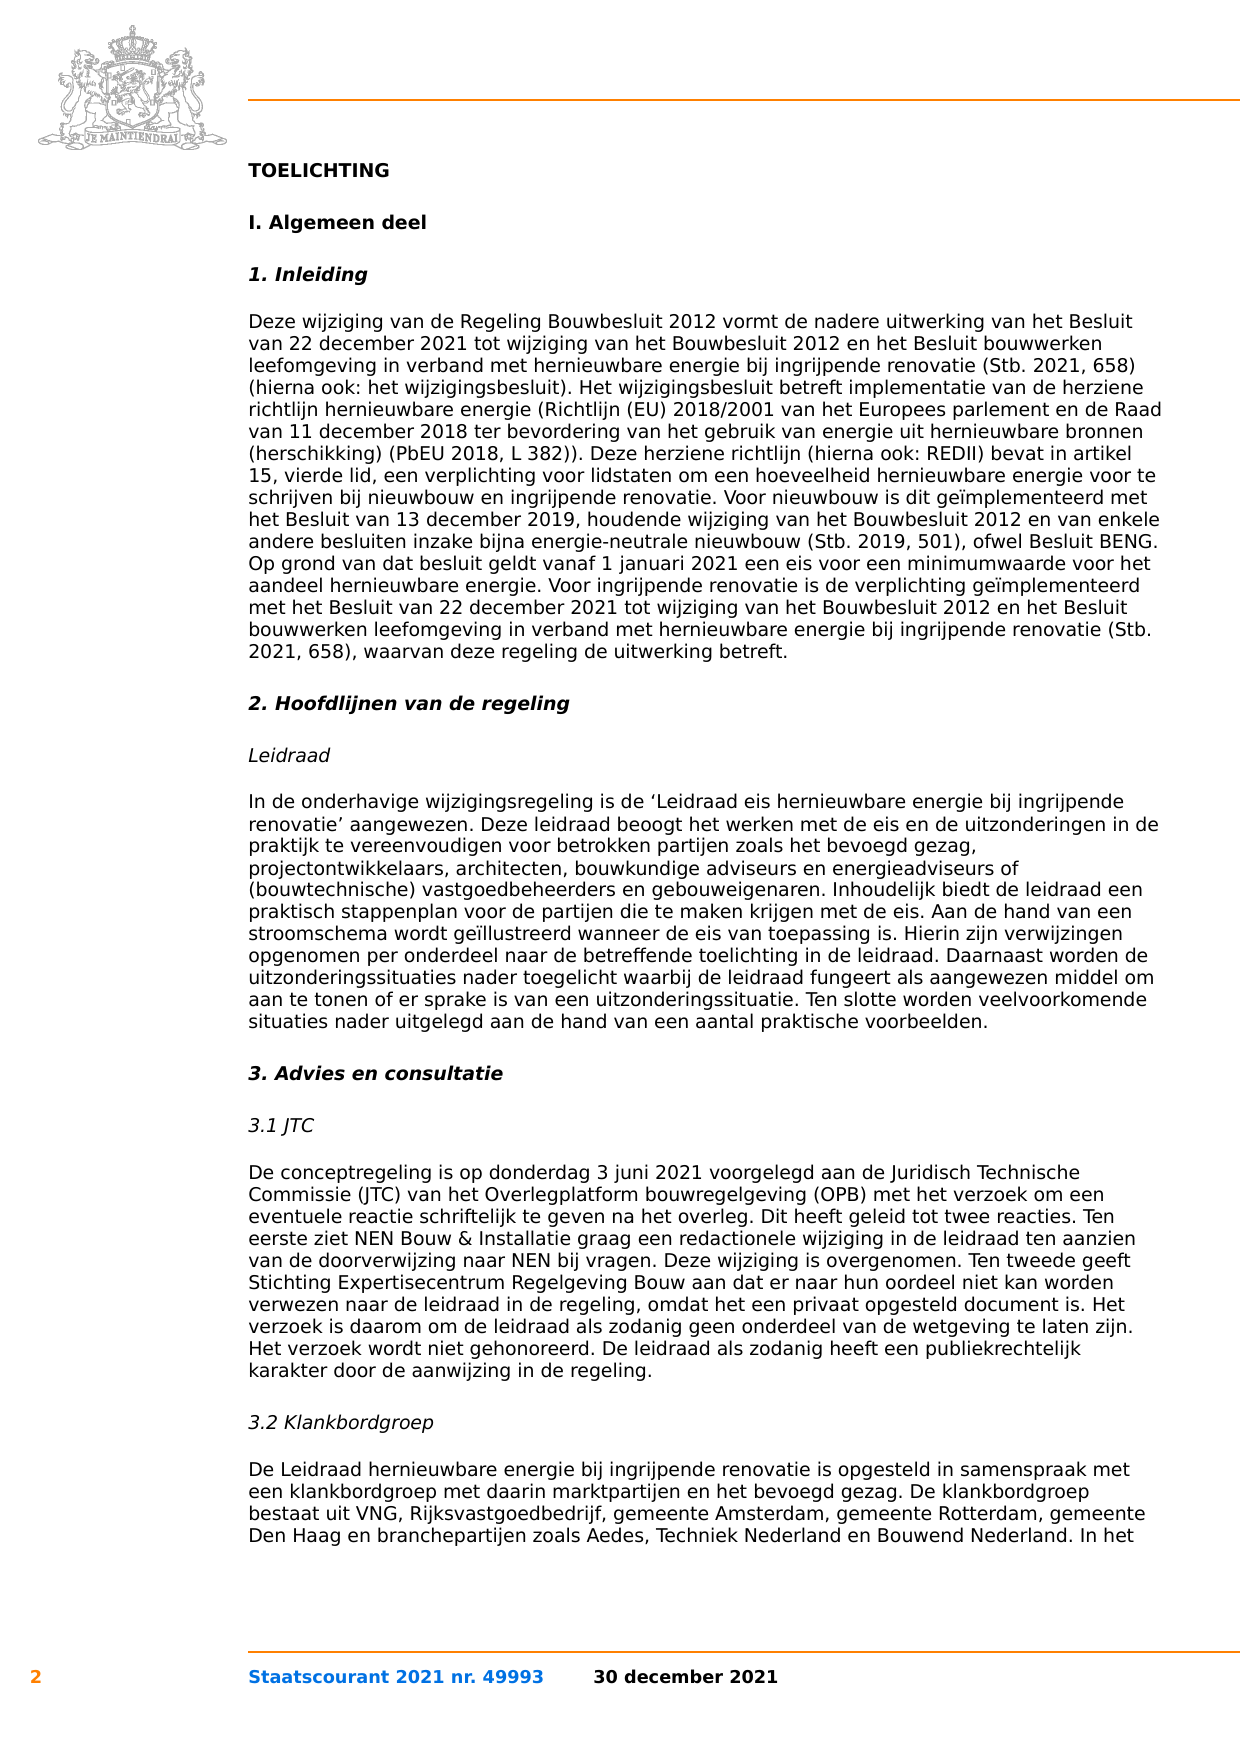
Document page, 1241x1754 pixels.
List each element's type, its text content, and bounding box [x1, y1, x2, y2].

text In de onderhavige wijzigingsregeling is de ‘Leidraad eis hernieuwbare energie bij ingrijpende renovatie’ aangewezen. Deze leidraad beoogt het werken met de eis en de uitzonderingen in de praktijk te vereenvoudigen voor betrokken partijen zoals het bevoegd gezag, projectontwikkelaars, architecten, bouwkundige adviseurs en energieadviseurs of (bouwtechnische) vastgoedbeheerders en gebouweigenaren. Inhoudelijk biedt de leidraad een praktisch stappenplan voor de partijen die te maken krijgen met de eis. Aan de hand van een stroomschema wordt geïllustreerd wanneer de eis van toepassing is. Hierin zijn verwijzingen opgenomen per onderdeel naar de betreffende toelichting in de leidraad. Daarnaast worden de uitzonderingssituaties nader toegelicht waarbij de leidraad fungeert als aangewezen middel om aan te tonen of er sprake is van een uitzonderingssituatie. Ten slotte worden veelvoorkomende situaties nader uitgelegd aan de hand van een aantal praktische voorbeelden. [248, 791, 1163, 1033]
subtitle Leidraad [248, 744, 1163, 766]
picture [38, 25, 227, 150]
text Deze wijziging van de Regeling Bouwbesluit 2012 vormt de nadere uitwerking van het Besluit van 22 december 2021 tot wijziging van het Bouwbesluit 2012 en het Besluit bouwwerken leefomgeving in verband met hernieuwbare energie bij ingrijpende renovatie (Stb. 2021, 658)(hierna ook: het wijzigingsbesluit). Het wijzigingsbesluit betreft implementatie van de herziene richtlijn hernieuwbare energie (Richtlijn (EU) 2018/2001 van het Europees parlement en de Raad van 11 december 2018 ter bevordering van het gebruik van energie uit hernieuwbare bronnen (herschikking) (PbEU 2018, L 382)). Deze herziene richtlijn (hierna ook: REDII) bevat in artikel 15, vierde lid, een verplichting voor lidstaten om een hoeveelheid hernieuwbare energie voor te schrijven bij nieuwbouw en ingrijpende renovatie. Voor nieuwbouw is dit geïmplementeerd met het Besluit van 13 december 2019, houdende wijziging van het Bouwbesluit 2012 en van enkele andere besluiten inzake bijna energie-neutrale nieuwbouw (Stb. 2019, 501), ofwel Besluit BENG. Op grond van dat besluit geldt vanaf 1 januari 2021 een eis voor een minimumwaarde voor het aandeel hernieuwbare energie. Voor ingrijpende renovatie is de verplichting geïmplementeerd met het Besluit van 22 december 2021 tot wijziging van het Bouwbesluit 2012 en het Besluit bouwwerken leefomgeving in verband met hernieuwbare energie bij ingrijpende renovatie (Stb. 2021, 658), waarvan deze regeling de uitwerking betreft. [248, 311, 1163, 662]
subtitle 1. Inleiding [248, 264, 1163, 286]
text De conceptregeling is op donderdag 3 juni 2021 voorgelegd aan de Juridisch Technische Commissie (JTC) van het Overlegplatform bouwregelgeving (OPB) met het verzoek om een eventuele reactie schriftelijk te geven na het overleg. Dit heeft geleid tot twee reacties. Ten eerste ziet NEN Bouw & Installatie graag een redactionele wijziging in de leidraad ten aanzien van de doorverwijzing naar NEN bij vragen. Deze wijziging is overgenomen. Ten tweede geeft Stichting Expertisecentrum Regelgeving Bouw aan dat er naar hun oordeel niet kan worden verwezen naar de leidraad in de regeling, omdat het een privaat opgesteld document is. Het verzoek is daarom om de leidraad als zodanig geen onderdeel van de wetgeving te laten zijn. Het verzoek wordt niet gehonoreerd. De leidraad als zodanig heeft een publiekrechtelijk karakter door de aanwijzing in de regeling. [248, 1162, 1163, 1382]
subtitle 3. Advies en consultatie [248, 1063, 1163, 1085]
subtitle 3.2 Klankbordgroep [248, 1412, 1163, 1434]
subtitle 2. Hoofdlijnen van de regeling [248, 692, 1163, 714]
subtitle I. Algemeen deel [248, 212, 1163, 234]
subtitle 3.1 JTC [248, 1115, 1163, 1137]
subtitle TOELICHTING [248, 160, 1163, 182]
text De Leidraad hernieuwbare energie bij ingrijpende renovatie is opgesteld in samenspraak met een klankbordgroep met daarin marktpartijen en het bevoegd gezag. De klankbordgroep bestaat uit VNG, Rijksvastgoedbedrijf, gemeente Amsterdam, gemeente Rotterdam, gemeente Den Haag en branchepartijen zoals Aedes, Techniek Nederland en Bouwend Nederland. In het [248, 1459, 1163, 1547]
